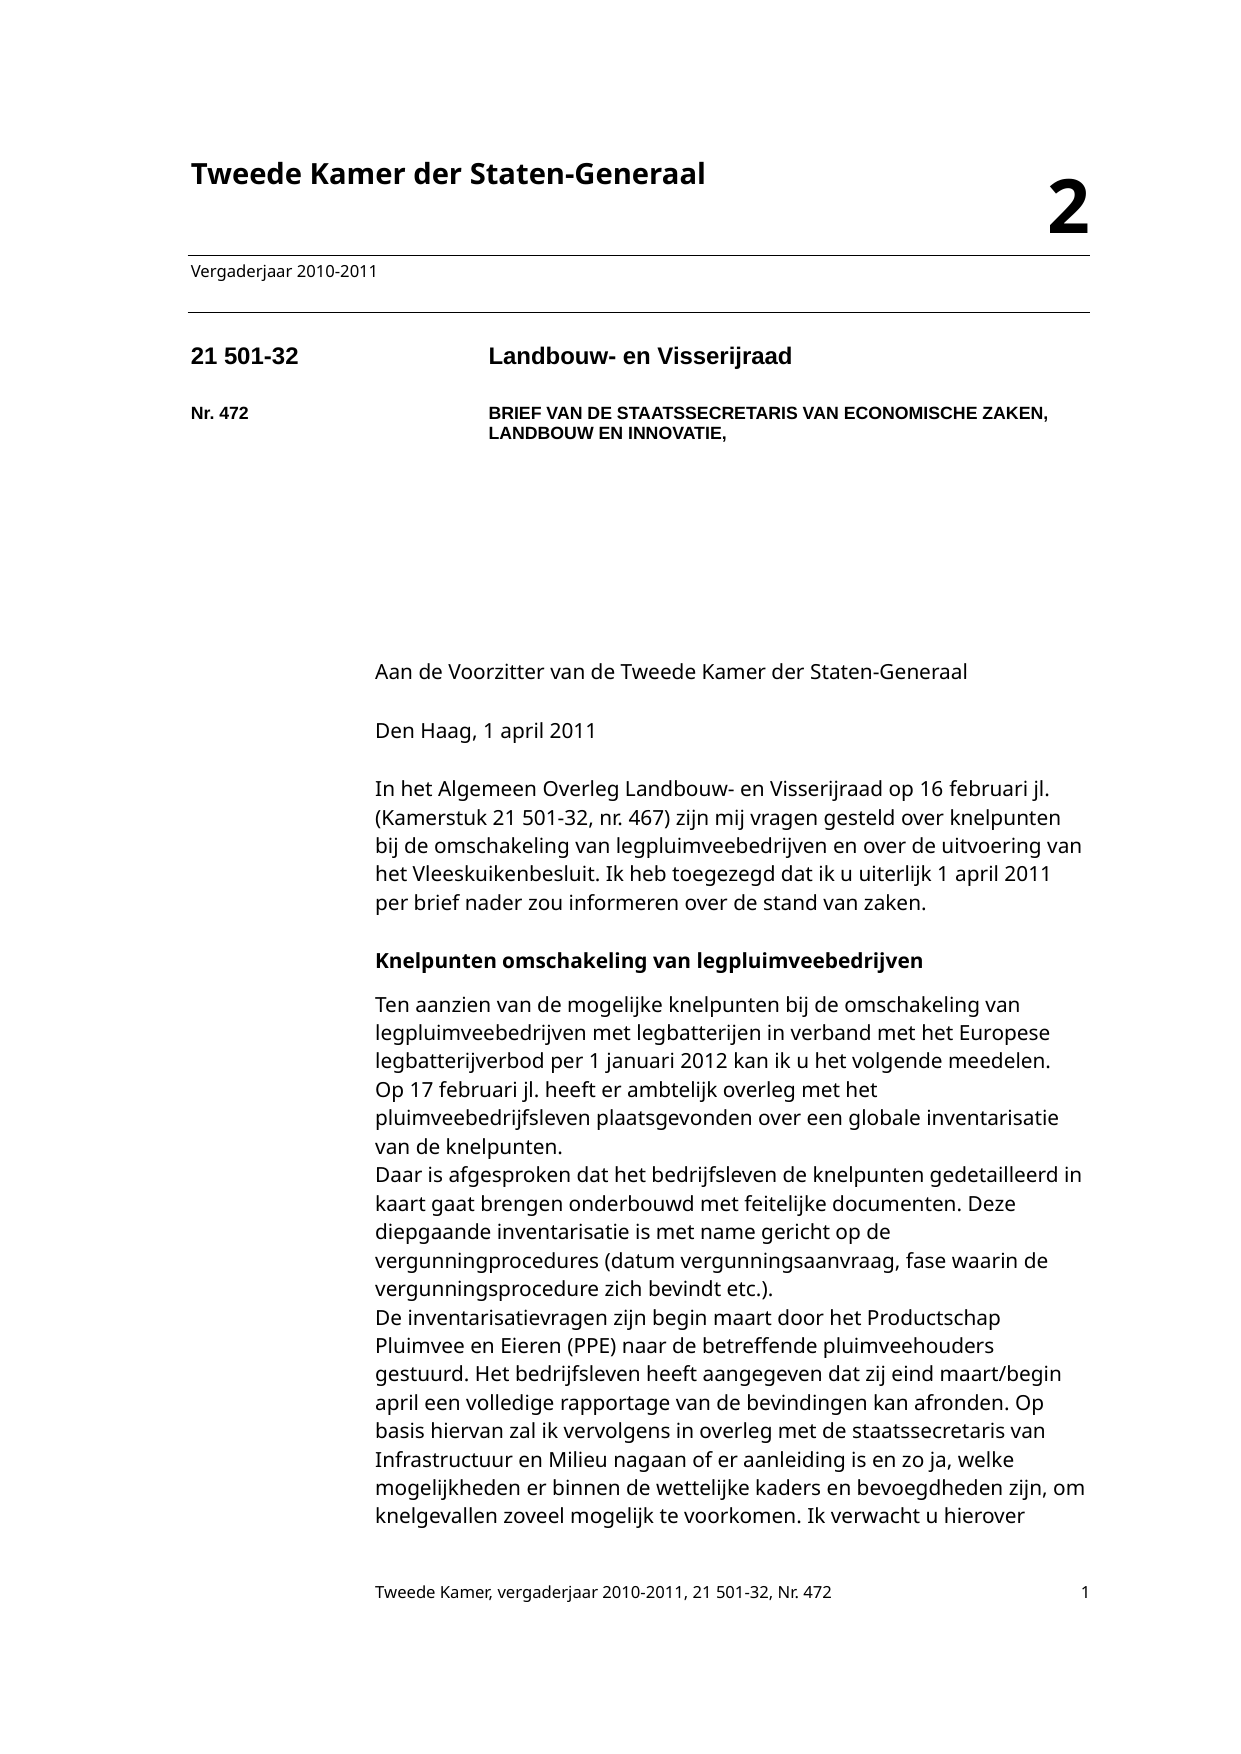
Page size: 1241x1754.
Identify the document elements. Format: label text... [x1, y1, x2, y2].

text Op 17 februari jl. heeft er ambtelijk overleg met het pluimveebedrijfsleven plaatsgevonden over een globale inventarisatie van de knelpunten. [375, 1075, 1090, 1160]
text Daar is afgesproken dat het bedrijfsleven de knelpunten gedetailleerd in kaart gaat brengen onderbouwd met feitelijke documenten. Deze diepgaande inventarisatie is met name gericht op de vergunningprocedures (datum vergunningsaanvraag, fase waarin de vergunningsprocedure zich bevindt etc.). [375, 1160, 1090, 1303]
table_cell Landbouw- en Visserijraad [485, 339, 1090, 399]
table_cell Nr. 472 [188, 399, 485, 539]
text In het Algemeen Overleg Landbouw- en Visserijraad op 16 februari jl. (Kamerstuk 21 501-32, nr. 467) zijn mij vragen gesteld over knelpunten bij de omschakeling van legpluimveebedrijven en over de uitvoering van het Vleeskuikenbesluit. Ik heb toegezegd dat ik u uiterlijk 1 april 2011 per brief nader zou informeren over de stand van zaken. [375, 774, 1090, 916]
table_cell [485, 313, 1090, 339]
table_cell BRIEF VAN DE STAATSSECRETARIS VAN ECONOMISCHE ZAKEN, LANDBOUW EN INNOVATIE, [485, 399, 1090, 539]
table_header Tweede Kamer der Staten-Generaal [188, 150, 909, 255]
table_header 2 [910, 150, 1090, 255]
text Knelpunten omschakeling van legpluimveebedrijven [375, 946, 1090, 975]
table_cell 21 501-32 [188, 339, 485, 399]
table_cell [485, 256, 1090, 312]
text Aan de Voorzitter van de Tweede Kamer der Staten-Generaal [375, 657, 1090, 686]
table_cell Vergaderjaar 2010-2011 [188, 256, 485, 312]
text Ten aanzien van de mogelijke knelpunten bij de omschakeling van legpluimveebedrijven met legbatterijen in verband met het Europese legbatterijverbod per 1 januari 2012 kan ik u het volgende meedelen. [375, 990, 1090, 1075]
text De inventarisatievragen zijn begin maart door het Productschap Pluimvee en Eieren (PPE) naar de betreffende pluimveehouders gestuurd. Het bedrijfsleven heeft aangegeven dat zij eind maart/begin april een volledige rapportage van de bevindingen kan afronden. Op basis hiervan zal ik vervolgens in overleg met de staatssecretaris van Infrastructuur en Milieu nagaan of er aanleiding is en zo ja, welke mogelijkheden er binnen de wettelijke kaders en bevoegdheden zijn, om knelgevallen zoveel mogelijk te voorkomen. Ik verwacht u hierover [375, 1303, 1090, 1530]
table_cell [188, 313, 485, 339]
text Den Haag, 1 april 2011 [375, 716, 1090, 744]
